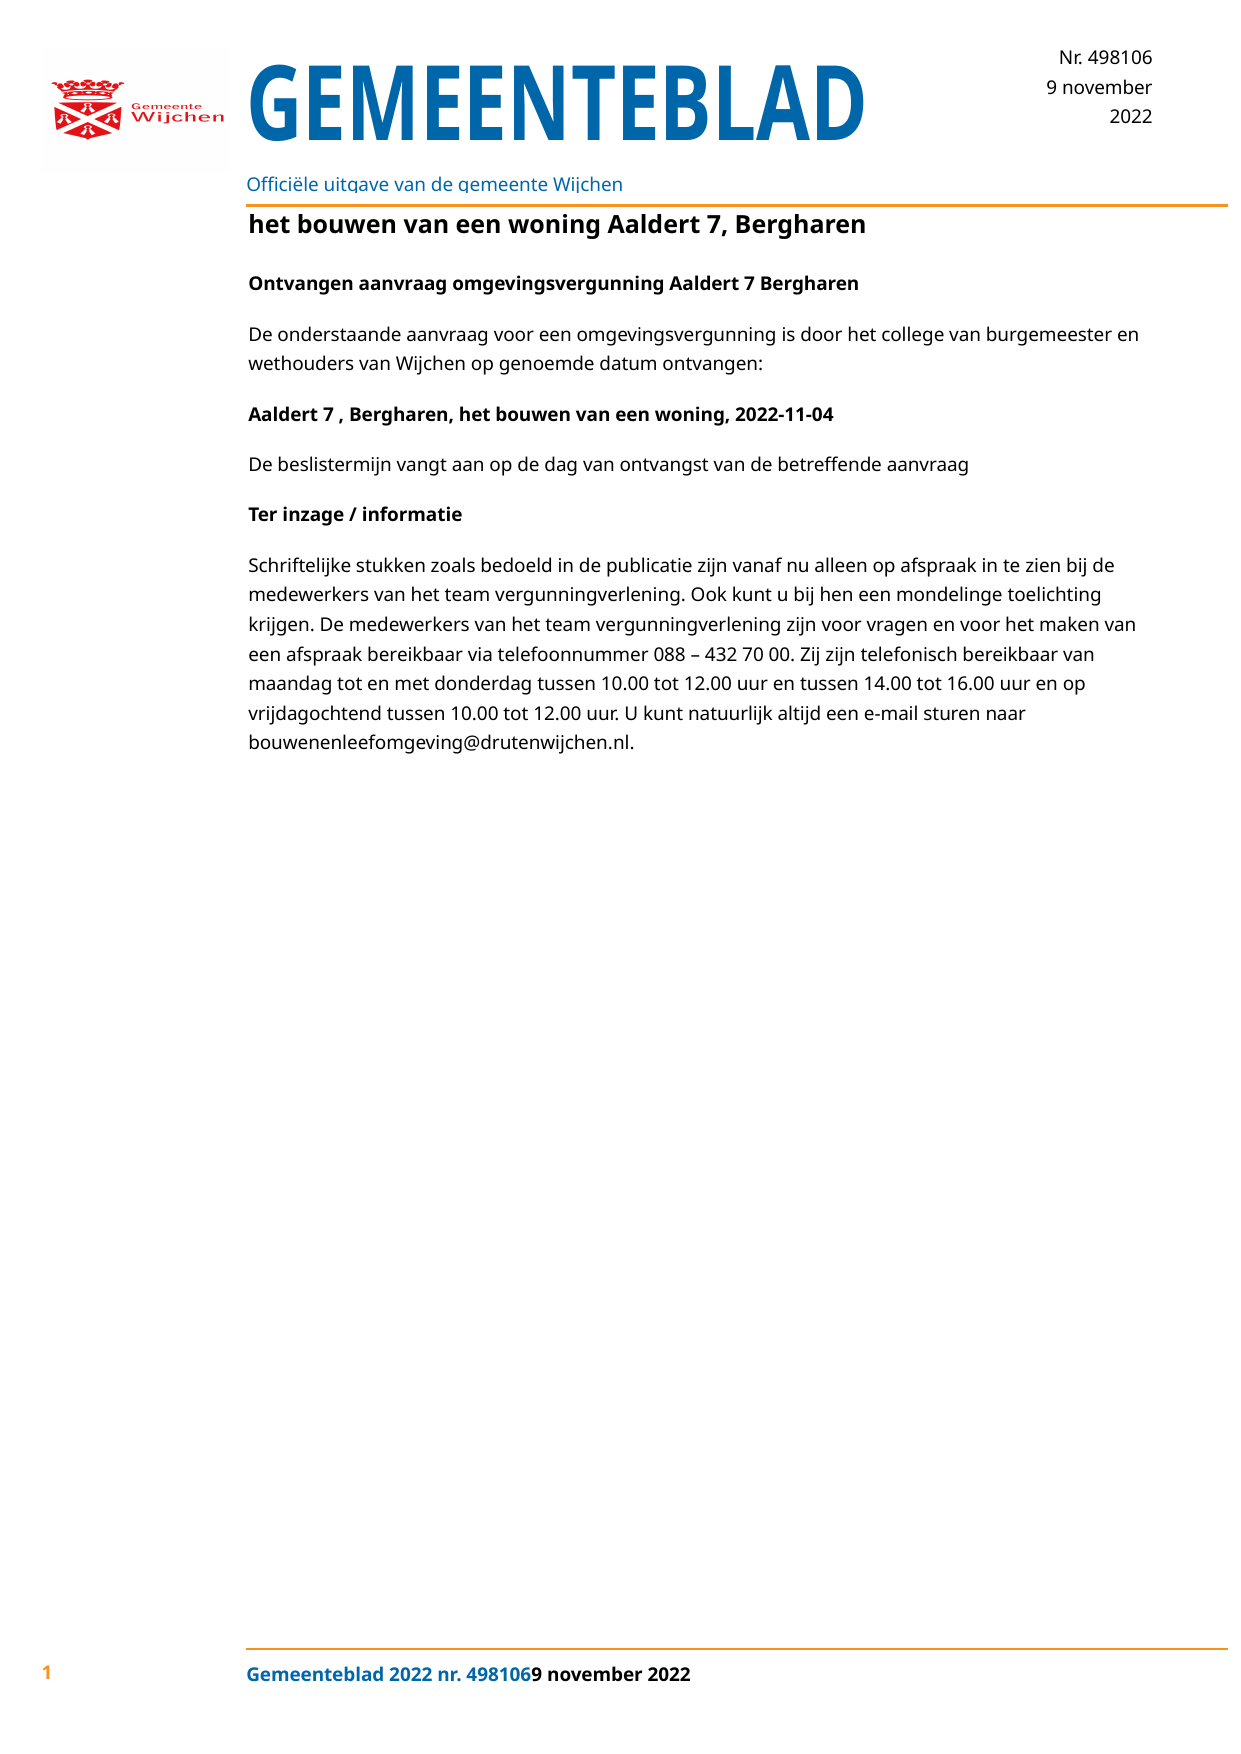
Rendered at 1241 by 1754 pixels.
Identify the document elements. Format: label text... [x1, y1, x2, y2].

text De beslistermijn vangt aan op de dag van ontvangst van de betreffende aanvraag [248, 451, 1152, 477]
text De onderstaande aanvraag voor een omgevingsvergunning is door het college van burgemeester en wethouders van Wijchen op genoemde datum ontvangen: [248, 321, 1152, 376]
picture [41, 47, 231, 172]
text het bouwen van een woning Aaldert 7, Bergharen [248, 207, 1152, 241]
text Aaldert 7 , Bergharen, het bouwen van een woning, 2022-11-04 [248, 401, 1152, 426]
text Ter inzage / informatie [248, 502, 1152, 527]
text Ontvangen aanvraag omgevingsvergunning Aaldert 7 Bergharen [248, 270, 1152, 296]
text Schriftelijke stukken zoals bedoeld in de publicatie zijn vanaf nu alleen op afspraak in te zien bij de medewerkers van het team vergunningverlening. Ook kunt u bij hen een mondelinge toelichting krijgen. De medewerkers van het team vergunningverlening zijn voor vragen en voor het maken van een afspraak bereikbaar via telefoonnummer 088 – 432 70 00. Zij zijn telefonisch bereikbaar van maandag tot en met donderdag tussen 10.00 tot 12.00 uur en tussen 14.00 tot 16.00 uur en op vrijdagochtend tussen 10.00 tot 12.00 uur. U kunt natuurlijk altijd een e-mail sturen naar bouwenenleefomgeving@drutenwijchen.nl. [248, 552, 1152, 755]
